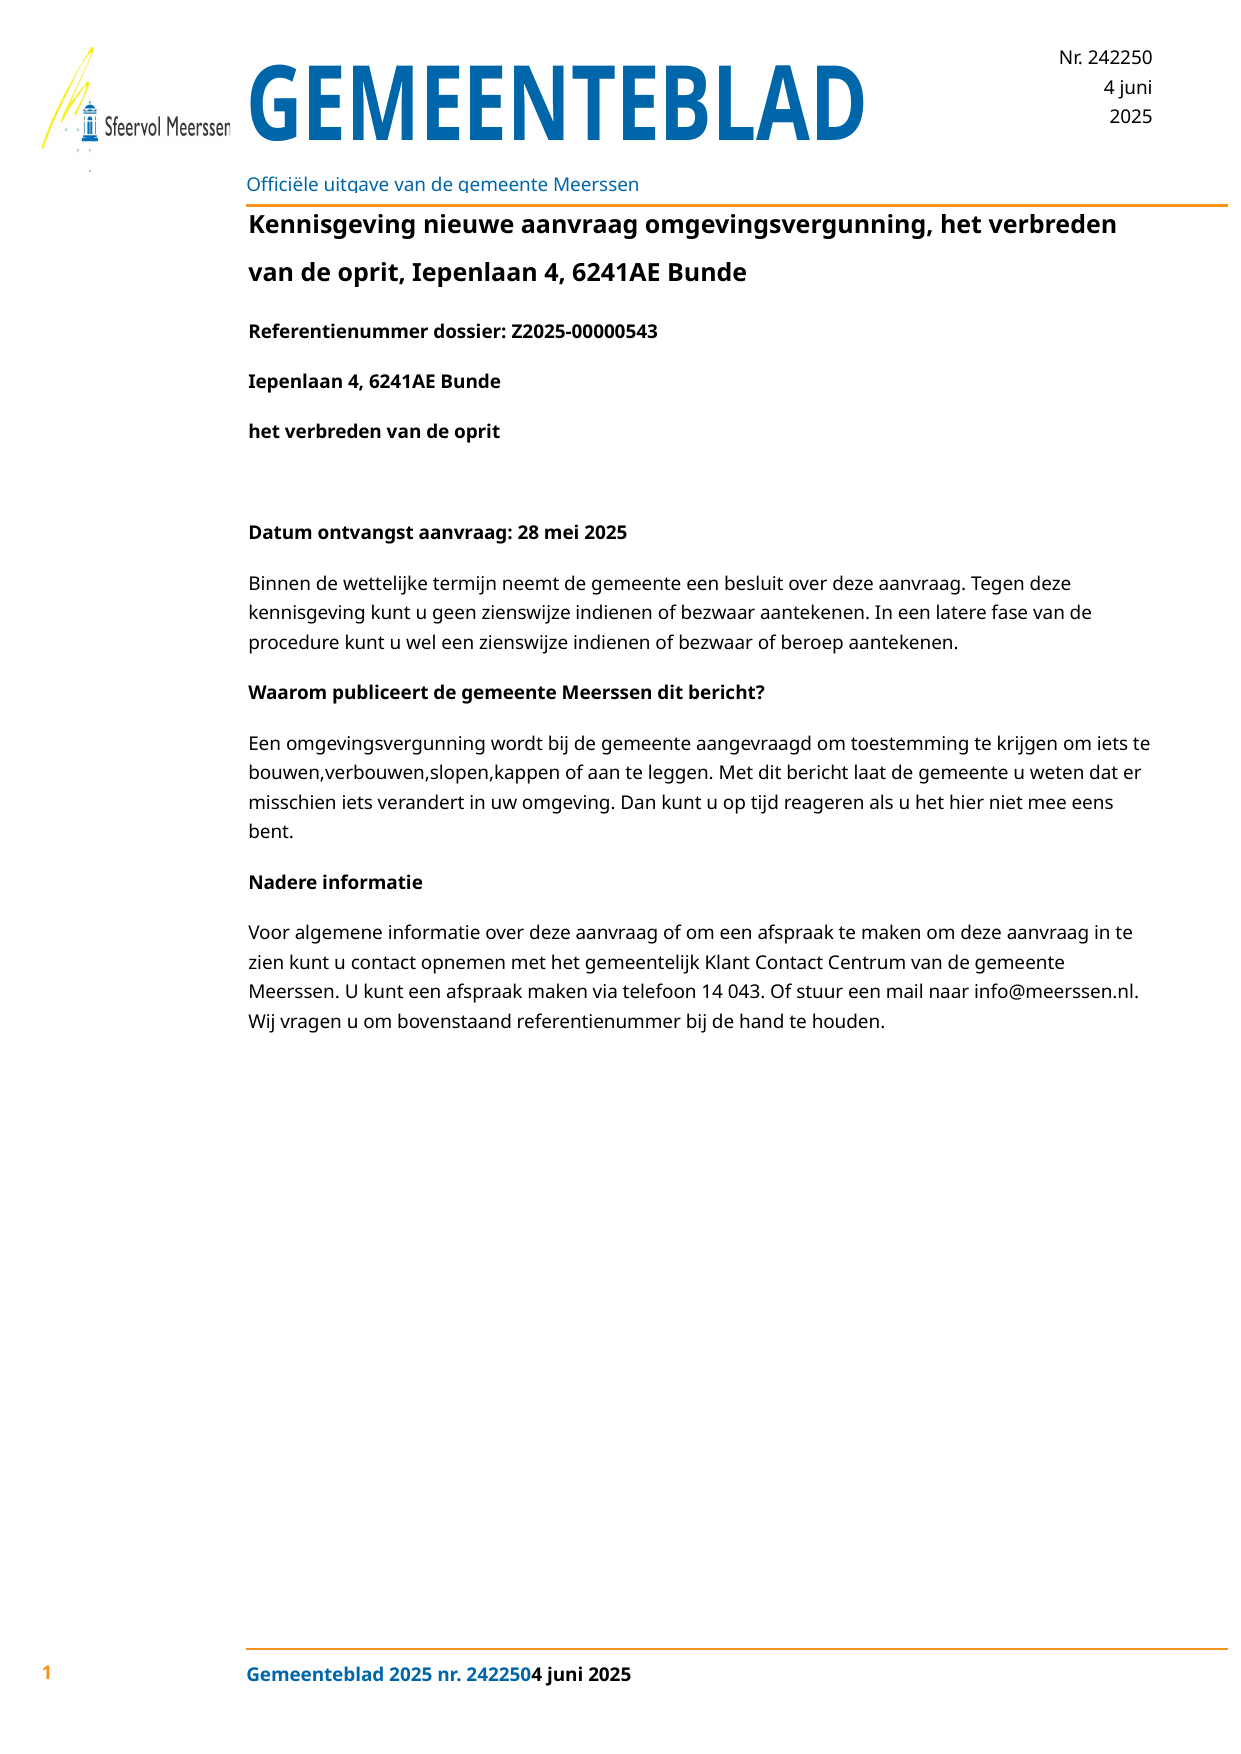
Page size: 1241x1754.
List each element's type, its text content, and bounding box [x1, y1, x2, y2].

text Referentienummer dossier: Z2025-00000543 [248, 318, 1152, 344]
text Binnen de wettelijke termijn neemt de gemeente een besluit over deze aanvraag. Tegen deze kennisgeving kunt u geen zienswijze indienen of bezwaar aantekenen. In een latere fase van de procedure kunt u wel een zienswijze indienen of bezwaar of beroep aantekenen. [248, 570, 1152, 655]
text Iepenlaan 4, 6241AE Bunde [248, 368, 1152, 394]
text Een omgevingsvergunning wordt bij de gemeente aangevraagd om toestemming te krijgen om iets te bouwen,verbouwen,slopen,kappen of aan te leggen. Met dit bericht laat de gemeente u weten dat er misschien iets verandert in uw omgeving. Dan kunt u op tijd reageren als u het hier niet mee eens bent. [248, 730, 1152, 844]
text Nadere informatie [248, 869, 1152, 895]
text Datum ontvangst aanvraag: 28 mei 2025 [248, 519, 1152, 545]
text Waarom publiceert de gemeente Meerssen dit bericht? [248, 679, 1152, 705]
picture [41, 47, 231, 172]
text Kennisgeving nieuwe aanvraag omgevingsvergunning, het verbreden van de oprit, Iepenlaan 4, 6241AE Bunde [248, 207, 1152, 288]
text Voor algemene informatie over deze aanvraag of om een afspraak te maken om deze aanvraag in te zien kunt u contact opnemen met het gemeentelijk Klant Contact Centrum van de gemeente Meerssen. U kunt een afspraak maken via telefoon 14 043. Of stuur een mail naar info@meerssen.nl. Wij vragen u om bovenstaand referentienummer bij de hand te houden. [248, 919, 1152, 1034]
text het verbreden van de oprit [248, 419, 1152, 444]
